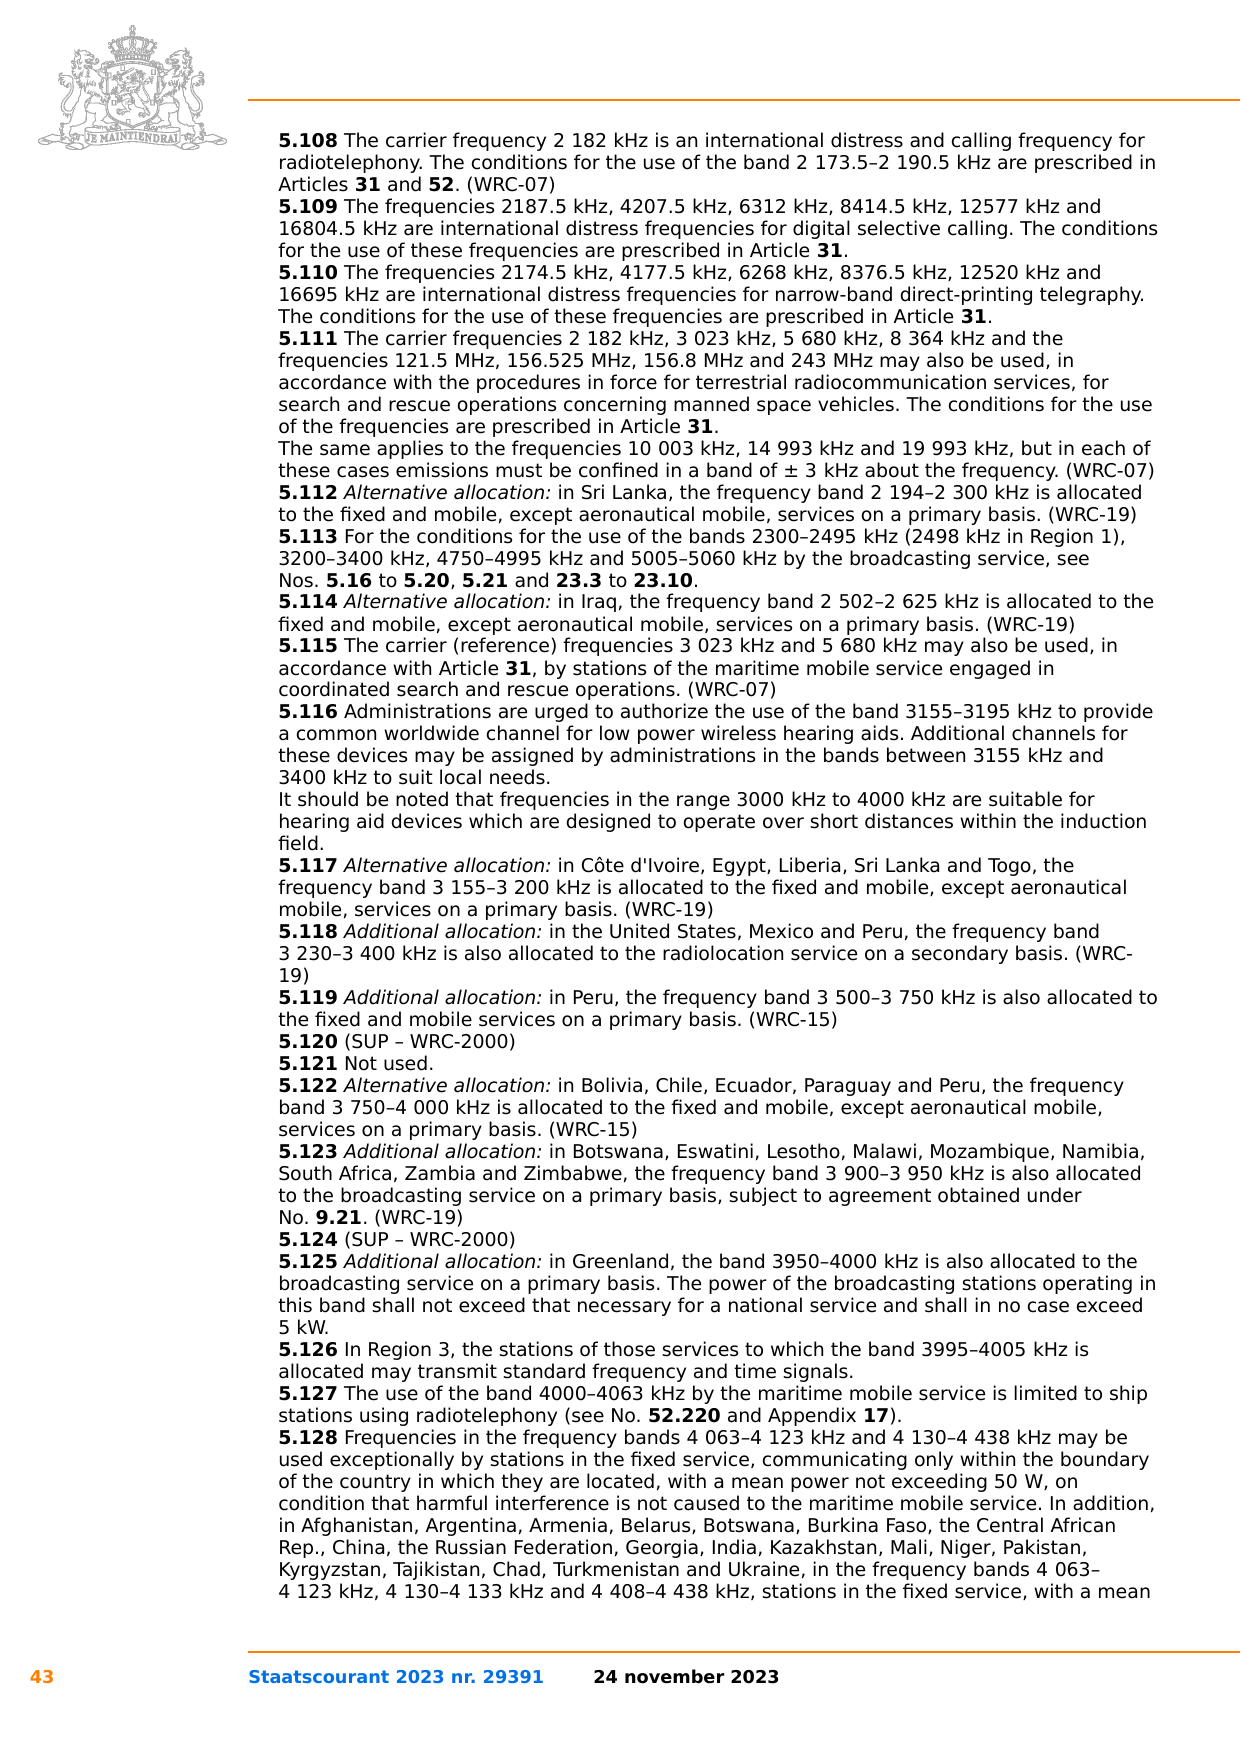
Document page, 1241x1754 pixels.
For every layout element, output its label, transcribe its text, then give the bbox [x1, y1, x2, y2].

text 5.119 Additional allocation: in Peru, the frequency band 3 500–3 750 kHz is also allocated to the fixed and mobile services on a primary basis. (WRC-15) [278, 987, 1163, 1031]
text 5.116 Administrations are urged to authorize the use of the band 3155–3195 kHz to provide a common worldwide channel for low power wireless hearing aids. Additional channels for these devices may be assigned by administrations in the bands between 3155 kHz and 3400 kHz to suit local needs. [278, 701, 1163, 789]
text 5.113 For the conditions for the use of the bands 2300–2495 kHz (2498 kHz in Region 1), 3200–3400 kHz, 4750–4995 kHz and 5005–5060 kHz by the broadcasting service, see Nos. 5.16 to 5.20, 5.21 and 23.3 to 23.10. [278, 526, 1163, 591]
text 5.108 The carrier frequency 2 182 kHz is an international distress and calling frequency for radiotelephony. The conditions for the use of the band 2 173.5–2 190.5 kHz are prescribed in Articles 31 and 52. (WRC-07) [278, 130, 1163, 196]
text 5.117 Alternative allocation: in Côte d'Ivoire, Egypt, Liberia, Sri Lanka and Togo, the frequency band 3 155–3 200 kHz is allocated to the fixed and mobile, except aeronautical mobile, services on a primary basis. (WRC-19) [278, 855, 1163, 921]
text 5.109 The frequencies 2187.5 kHz, 4207.5 kHz, 6312 kHz, 8414.5 kHz, 12577 kHz and 16804.5 kHz are international distress frequencies for digital selective calling. The conditions for the use of these frequencies are prescribed in Article 31. [278, 196, 1163, 262]
text 5.123 Additional allocation: in Botswana, Eswatini, Lesotho, Malawi, Mozambique, Namibia, South Africa, Zambia and Zimbabwe, the frequency band 3 900–3 950 kHz is also allocated to the broadcasting service on a primary basis, subject to agreement obtained under No. 9.21. (WRC-19) [278, 1141, 1163, 1229]
text 5.112 Alternative allocation: in Sri Lanka, the frequency band 2 194–2 300 kHz is allocated to the fixed and mobile, except aeronautical mobile, services on a primary basis. (WRC-19) [278, 482, 1163, 526]
text 5.128 Frequencies in the frequency bands 4 063–4 123 kHz and 4 130–4 438 kHz may be used exceptionally by stations in the fixed service, communicating only within the boundary of the country in which they are located, with a mean power not exceeding 50 W, on condition that harmful interference is not caused to the maritime mobile service. In addition, in Afghanistan, Argentina, Armenia, Belarus, Botswana, Burkina Faso, the Central African Rep., China, the Russian Federation, Georgia, India, Kazakhstan, Mali, Niger, Pakistan, Kyrgyzstan, Tajikistan, Chad, Turkmenistan and Ukraine, in the frequency bands 4 063–4 123 kHz, 4 130–4 133 kHz and 4 408–4 438 kHz, stations in the fixed service, with a mean [278, 1427, 1163, 1602]
text 5.118 Additional allocation: in the United States, Mexico and Peru, the frequency band 3 230–3 400 kHz is also allocated to the radiolocation service on a secondary basis. (WRC-19) [278, 921, 1163, 987]
text 5.127 The use of the band 4000–4063 kHz by the maritime mobile service is limited to ship stations using radiotelephony (see No. 52.220 and Appendix 17). [278, 1383, 1163, 1427]
text 5.126 In Region 3, the stations of those services to which the band 3995–4005 kHz is allocated may transmit standard frequency and time signals. [278, 1339, 1163, 1383]
picture [38, 25, 227, 150]
text 5.120 (SUP – WRC-2000) [278, 1031, 1163, 1053]
text 5.114 Alternative allocation: in Iraq, the frequency band 2 502–2 625 kHz is allocated to the fixed and mobile, except aeronautical mobile, services on a primary basis. (WRC-19) [278, 591, 1163, 635]
text The same applies to the frequencies 10 003 kHz, 14 993 kHz and 19 993 kHz, but in each of these cases emissions must be confined in a band of ± 3 kHz about the frequency. (WRC-07) [278, 438, 1163, 482]
text 5.121 Not used. [278, 1053, 1163, 1075]
text 5.111 The carrier frequencies 2 182 kHz, 3 023 kHz, 5 680 kHz, 8 364 kHz and the frequencies 121.5 MHz, 156.525 MHz, 156.8 MHz and 243 MHz may also be used, in accordance with the procedures in force for terrestrial radiocommunication services, for search and rescue operations concerning manned space vehicles. The conditions for the use of the frequencies are prescribed in Article 31. [278, 328, 1163, 438]
text 5.115 The carrier (reference) frequencies 3 023 kHz and 5 680 kHz may also be used, in accordance with Article 31, by stations of the maritime mobile service engaged in coordinated search and rescue operations. (WRC-07) [278, 635, 1163, 701]
text 5.122 Alternative allocation: in Bolivia, Chile, Ecuador, Paraguay and Peru, the frequency band 3 750–4 000 kHz is allocated to the fixed and mobile, except aeronautical mobile, services on a primary basis. (WRC-15) [278, 1075, 1163, 1141]
text It should be noted that frequencies in the range 3000 kHz to 4000 kHz are suitable for hearing aid devices which are designed to operate over short distances within the induction field. [278, 789, 1163, 855]
text 5.110 The frequencies 2174.5 kHz, 4177.5 kHz, 6268 kHz, 8376.5 kHz, 12520 kHz and 16695 kHz are international distress frequencies for narrow-band direct-printing telegraphy. The conditions for the use of these frequencies are prescribed in Article 31. [278, 262, 1163, 328]
text 5.124 (SUP – WRC-2000) [278, 1229, 1163, 1251]
text 5.125 Additional allocation: in Greenland, the band 3950–4000 kHz is also allocated to the broadcasting service on a primary basis. The power of the broadcasting stations operating in this band shall not exceed that necessary for a national service and shall in no case exceed 5 kW. [278, 1251, 1163, 1339]
